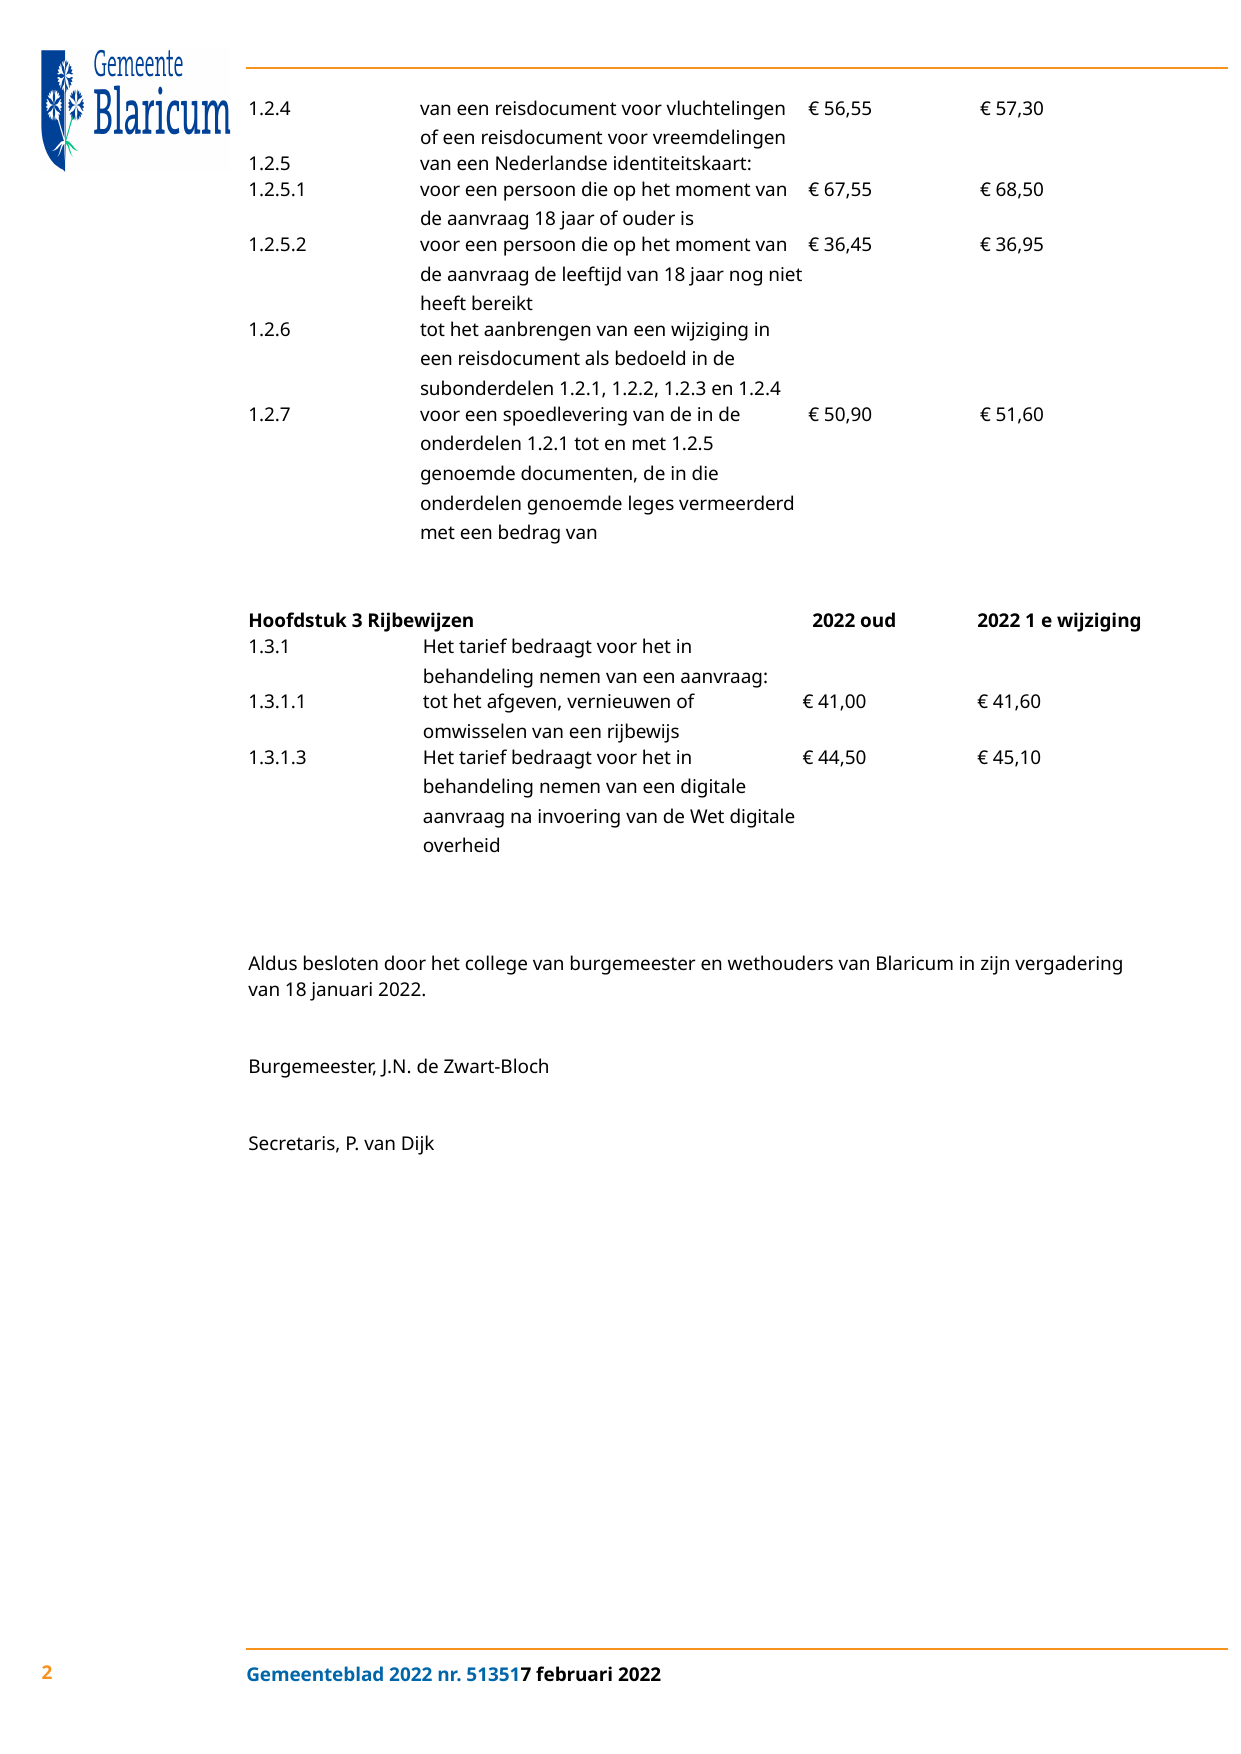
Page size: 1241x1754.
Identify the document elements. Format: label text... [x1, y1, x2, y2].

table_cell 1.2.4 [248, 95, 420, 150]
table_cell van een reisdocument voor vluchtelingen of een reisdocument voor vreemdelingen [420, 95, 808, 150]
table_cell 1.3.1.3 [248, 744, 423, 858]
table_cell [802, 633, 977, 688]
table_cell 1.3.1 [248, 633, 423, 688]
table_cell € 50,90 [808, 401, 980, 545]
table_cell voor een persoon die op het moment van de aanvraag de leeftijd van 18 jaar nog niet heeft bereikt [420, 231, 808, 316]
table_cell [980, 316, 1152, 401]
table_cell € 45,10 [977, 744, 1152, 858]
table_cell [808, 150, 980, 176]
table_cell 1.3.1.1 [248, 689, 423, 744]
table_cell voor een spoedlevering van de in de onderdelen 1.2.1 tot en met 1.2.5 genoemde documenten, de in die onderdelen genoemde leges vermeerderd met een bedrag van [420, 401, 808, 545]
table_header 2022 1 e wijziging [977, 608, 1152, 633]
table_cell voor een persoon die op het moment van de aanvraag 18 jaar of ouder is [420, 176, 808, 231]
table_cell € 56,55 [808, 95, 980, 150]
table_cell € 41,00 [802, 689, 977, 744]
table_cell tot het aanbrengen van een wijziging in een reisdocument als bedoeld in de subonderdelen 1.2.1, 1.2.2, 1.2.3 en 1.2.4 [420, 316, 808, 401]
table_header 2022 oud [802, 608, 977, 633]
table_cell € 67,55 [808, 176, 980, 231]
table_cell € 68,50 [980, 176, 1152, 231]
table_cell 1.2.5.2 [248, 231, 420, 316]
table_cell Het tarief bedraagt voor het in behandeling nemen van een digitale aanvraag na invoering van de Wet digitale overheid [423, 744, 802, 858]
table_cell van een Nederlandse identiteitskaart: [420, 150, 808, 176]
table_cell 1.2.6 [248, 316, 420, 401]
table_cell 1.2.5.1 [248, 176, 420, 231]
table_cell tot het afgeven, vernieuwen of omwisselen van een rijbewijs [423, 689, 802, 744]
table_header Hoofdstuk 3 Rijbewijzen [248, 608, 802, 633]
table_cell Het tarief bedraagt voor het in behandeling nemen van een aanvraag: [423, 633, 802, 688]
table_cell € 51,60 [980, 401, 1152, 545]
table_cell € 36,45 [808, 231, 980, 316]
table_cell 1.2.5 [248, 150, 420, 176]
table_cell [808, 316, 980, 401]
table_cell [980, 150, 1152, 176]
table_cell 1.2.7 [248, 401, 420, 545]
table_cell € 36,95 [980, 231, 1152, 316]
table_cell [977, 633, 1152, 688]
table_cell € 41,60 [977, 689, 1152, 744]
text Aldus besloten door het college van burgemeester en wethouders van Blaricum in zijn vergadering van 18 januari 2022. [248, 950, 1152, 1002]
text Secretaris, P. van Dijk [248, 1130, 1152, 1156]
table_cell € 44,50 [802, 744, 977, 858]
picture [41, 47, 231, 172]
table_cell € 57,30 [980, 95, 1152, 150]
text Burgemeester, J.N. de Zwart-Bloch [248, 1053, 1152, 1079]
